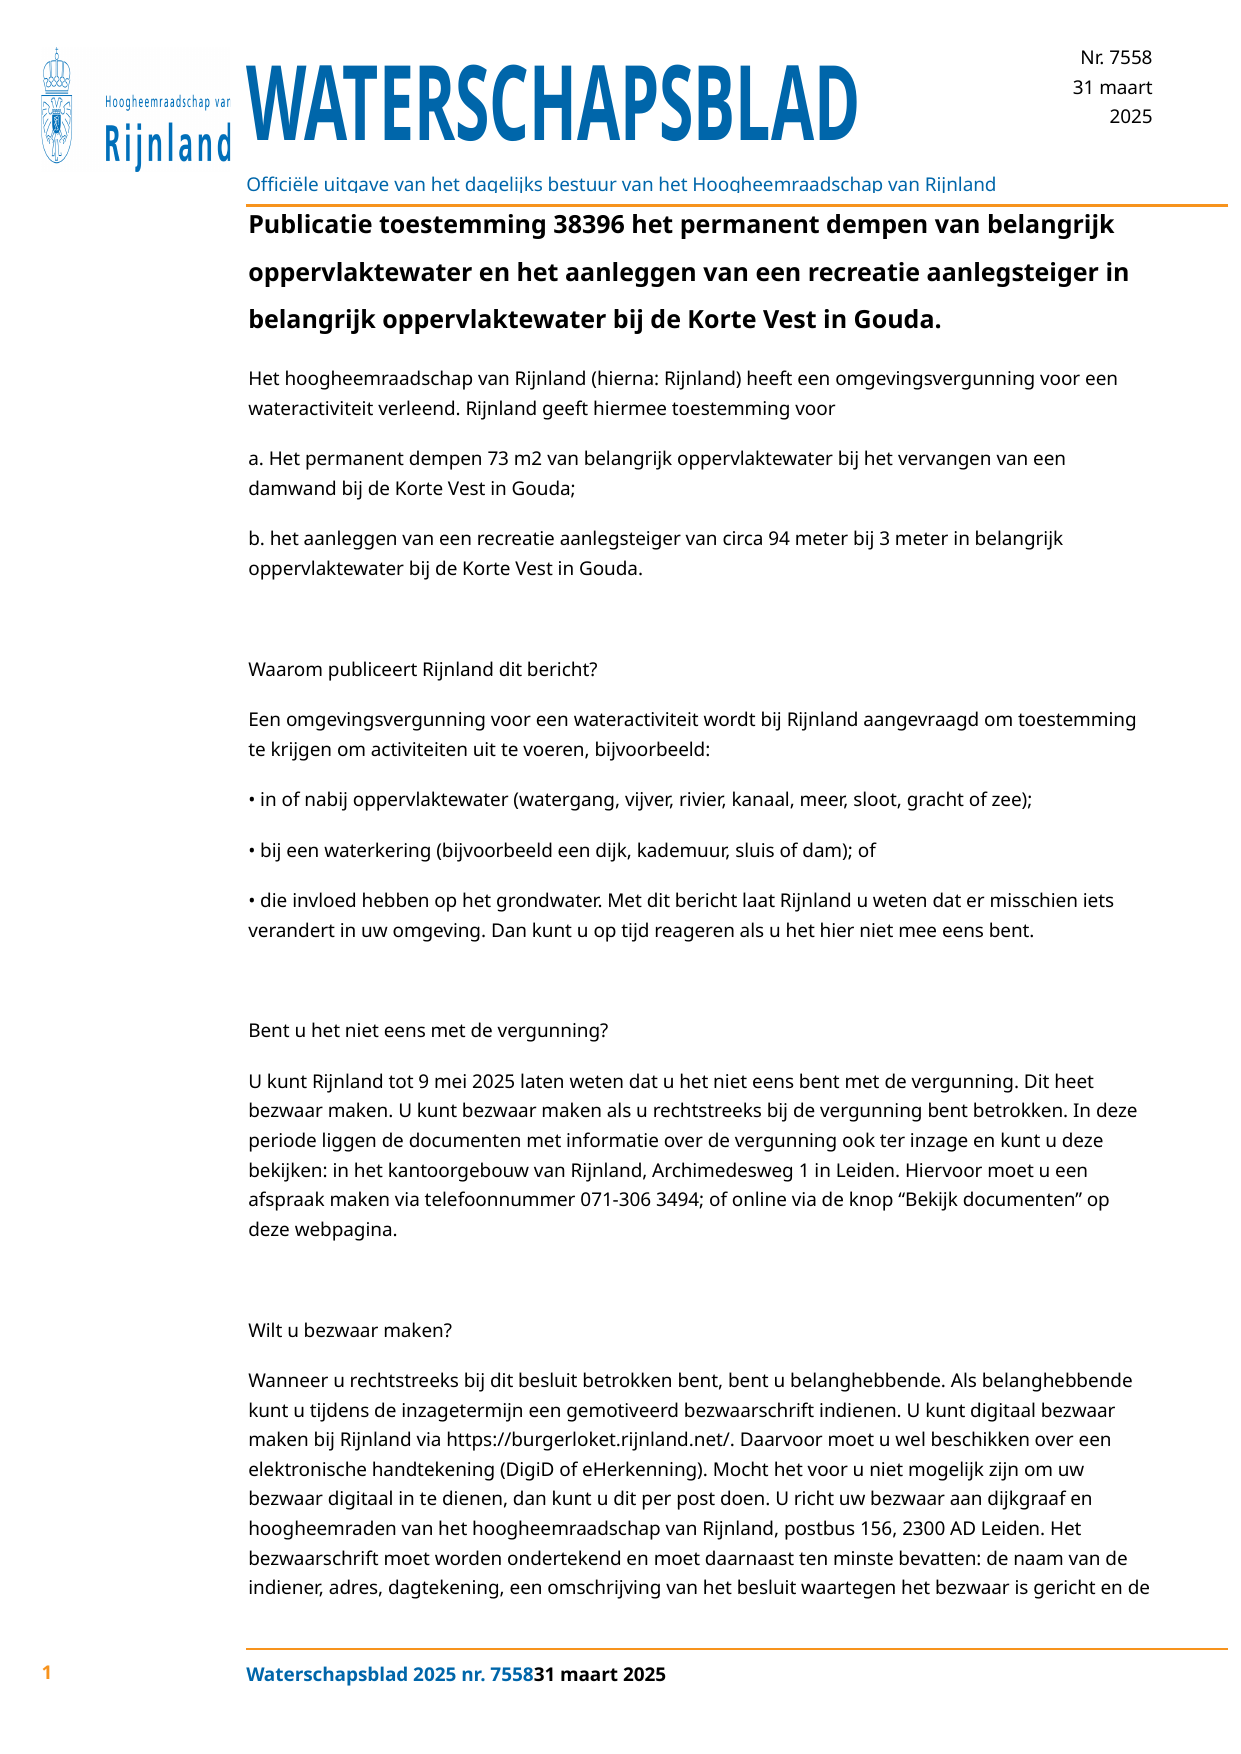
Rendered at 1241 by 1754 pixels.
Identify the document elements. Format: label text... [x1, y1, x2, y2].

text Het hoogheemraadschap van Rijnland (hierna: Rijnland) heeft een omgevingsvergunning voor een wateractiviteit verleend. Rijnland geeft hiermee toestemming voor [248, 366, 1152, 421]
picture [41, 47, 231, 172]
text a. Het permanent dempen 73 m2 van belangrijk oppervlaktewater bij het vervangen van een damwand bij de Korte Vest in Gouda; [248, 446, 1152, 501]
text • bij een waterkering (bijvoorbeeld een dijk, kademuur, sluis of dam); of [248, 837, 1152, 862]
text Wilt u bezwaar maken? [248, 1317, 1152, 1342]
text Wanneer u rechtstreeks bij dit besluit betrokken bent, bent u belanghebbende. Als belanghebbende kunt u tijdens de inzagetermijn een gemotiveerd bezwaarschrift indienen. U kunt digitaal bezwaar maken bij Rijnland via https://burgerloket.rijnland.net/. Daarvoor moet u wel beschikken over een elektronische handtekening (DigiD of eHerkenning). Mocht het voor u niet mogelijk zijn om uw bezwaar digitaal in te dienen, dan kunt u dit per post doen. U richt uw bezwaar aan dijkgraaf en hoogheemraden van het hoogheemraadschap van Rijnland, postbus 156, 2300 AD Leiden. Het bezwaarschrift moet worden ondertekend en moet daarnaast ten minste bevatten: de naam van de indiener, adres, dagtekening, een omschrijving van het besluit waartegen het bezwaar is gericht en de [248, 1367, 1152, 1600]
text Een omgevingsvergunning voor een wateractiviteit wordt bij Rijnland aangevraagd om toestemming te krijgen om activiteiten uit te voeren, bijvoorbeeld: [248, 706, 1152, 762]
text • in of nabij oppervlaktewater (watergang, vijver, rivier, kanaal, meer, sloot, gracht of zee); [248, 786, 1152, 812]
text Publicatie toestemming 38396 het permanent dempen van belangrijk oppervlaktewater en het aanleggen van een recreatie aanlegsteiger in belangrijk oppervlaktewater bij de Korte Vest in Gouda. [248, 207, 1152, 336]
text Bent u het niet eens met de vergunning? [248, 1018, 1152, 1043]
text Waarom publiceert Rijnland dit bericht? [248, 656, 1152, 682]
text U kunt Rijnland tot 9 mei 2025 laten weten dat u het niet eens bent met de vergunning. Dit heet bezwaar maken. U kunt bezwaar maken als u rechtstreeks bij de vergunning bent betrokken. In deze periode liggen de documenten met informatie over de vergunning ook ter inzage en kunt u deze bekijken: in het kantoorgebouw van Rijnland, Archimedesweg 1 in Leiden. Hiervoor moet u een afspraak maken via telefoonnummer 071-306 3494; of online via de knop “Bekijk documenten” op deze webpagina. [248, 1068, 1152, 1242]
text • die invloed hebben op het grondwater. Met dit bericht laat Rijnland u weten dat er misschien iets verandert in uw omgeving. Dan kunt u op tijd reageren als u het hier niet mee eens bent. [248, 887, 1152, 942]
text b. het aanleggen van een recreatie aanlegsteiger van circa 94 meter bij 3 meter in belangrijk oppervlaktewater bij de Korte Vest in Gouda. [248, 526, 1152, 581]
